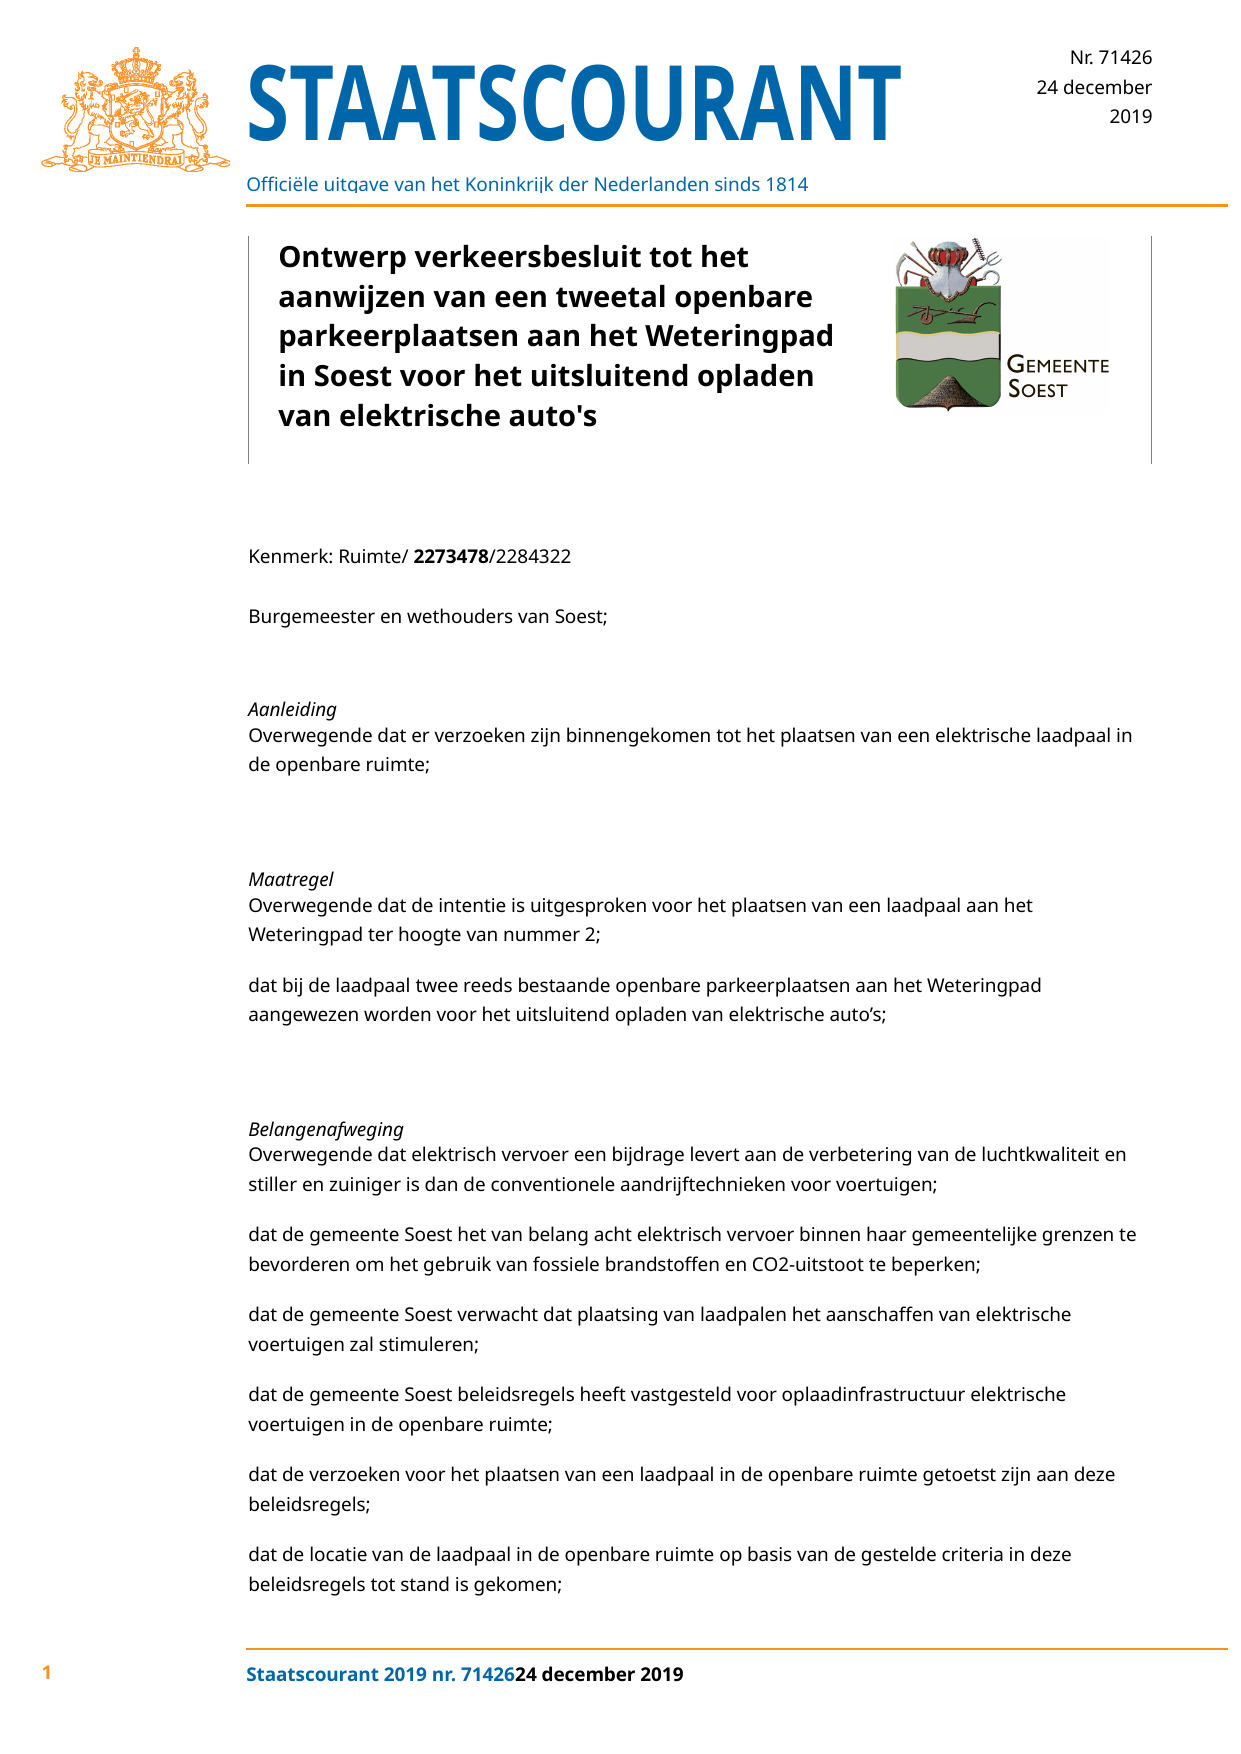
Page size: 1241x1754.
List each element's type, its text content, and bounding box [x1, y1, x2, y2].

text dat de gemeente Soest het van belang acht elektrisch vervoer binnen haar gemeentelijke grenzen te bevorderen om het gebruik van fossiele brandstoffen en CO2-uitstoot te beperken; [248, 1221, 1152, 1277]
text Overwegende dat er verzoeken zijn binnengekomen tot het plaatsen van een elektrische laadpaal in de openbare ruimte; [248, 722, 1152, 777]
text Overwegende dat elektrisch vervoer een bijdrage levert aan de verbetering van de luchtkwaliteit en stiller en zuiniger is dan de conventionele aandrijftechnieken voor voertuigen; [248, 1141, 1152, 1197]
text Maatregel [248, 866, 1152, 892]
text Overwegende dat de intentie is uitgesproken voor het plaatsen van een laadpaal aan het Weteringpad ter hoogte van nummer 2; [248, 892, 1152, 947]
table_header [850, 236, 892, 413]
text dat bij de laadpaal twee reeds bestaande openbare parkeerplaatsen aan het Weteringpad aangewezen worden voor het uitsluitend opladen van elektrische auto’s; [248, 972, 1152, 1027]
picture [41, 47, 231, 172]
text Aanleiding [248, 696, 1152, 722]
text dat de gemeente Soest beleidsregels heeft vastgesteld voor oplaadinfrastructuur elektrische voertuigen in de openbare ruimte; [248, 1381, 1152, 1437]
table_header [850, 414, 1151, 464]
text dat de verzoeken voor het plaatsen van een laadpaal in de openbare ruimte getoetst zijn aan deze beleidsregels; [248, 1461, 1152, 1517]
text Belangenafweging [248, 1116, 1152, 1141]
text Kenmerk: Ruimte/ 2273478/2284322 [248, 544, 1152, 569]
table_header [1109, 236, 1151, 413]
text dat de locatie van de laadpaal in de openbare ruimte op basis van de gestelde criteria in deze beleidsregels tot stand is gekomen; [248, 1541, 1152, 1597]
picture [892, 236, 1109, 414]
text Burgemeester en wethouders van Soest; [248, 603, 1152, 628]
table_header Ontwerp verkeersbesluit tot het aanwijzen van een tweetal openbare parkeerplaatsen aan het Weteringpad in Soest voor het uitsluitend opladen van elektrische auto's [249, 236, 850, 464]
text dat de gemeente Soest verwacht dat plaatsing van laadpalen het aanschaffen van elektrische voertuigen zal stimuleren; [248, 1301, 1152, 1357]
